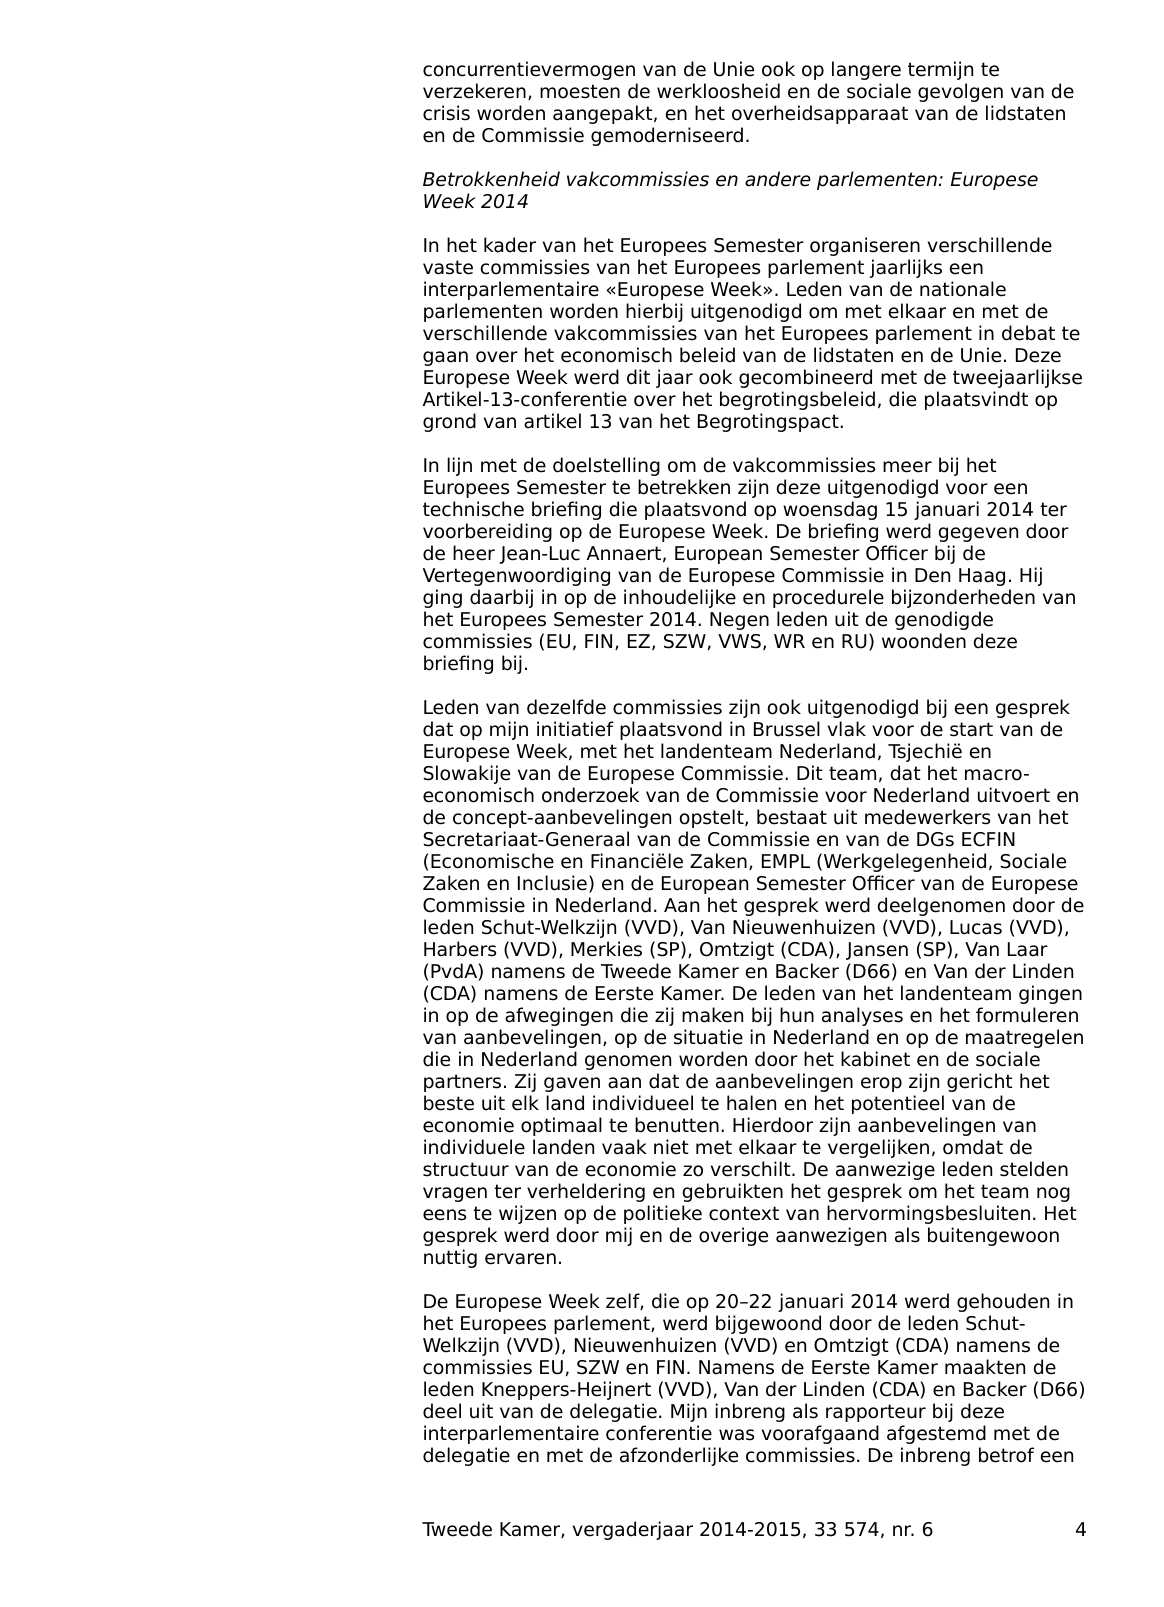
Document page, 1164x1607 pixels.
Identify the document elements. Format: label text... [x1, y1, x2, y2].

text Leden van dezelfde commissies zijn ook uitgenodigd bij een gesprek dat op mijn initiatief plaatsvond in Brussel vlak voor de start van de Europese Week, met het landenteam Nederland, Tsjechië en Slowakije van de Europese Commissie. Dit team, dat het macro-economisch onderzoek van de Commissie voor Nederland uitvoert en de concept-aanbevelingen opstelt, bestaat uit medewerkers van het Secretariaat-Generaal van de Commissie en van de DGs ECFIN (Economische en Financiële Zaken, EMPL (Werkgelegenheid, Sociale Zaken en Inclusie) en de European Semester Officer van de Europese Commissie in Nederland. Aan het gesprek werd deelgenomen door de leden Schut-Welkzijn (VVD), Van Nieuwenhuizen (VVD), Lucas (VVD), Harbers (VVD), Merkies (SP), Omtzigt (CDA), Jansen (SP), Van Laar (PvdA) namens de Tweede Kamer en Backer (D66) en Van der Linden (CDA) namens de Eerste Kamer. De leden van het landenteam gingen in op de afwegingen die zij maken bij hun analyses en het formuleren van aanbevelingen, op de situatie in Nederland en op de maatregelen die in Nederland genomen worden door het kabinet en de sociale partners. Zij gaven aan dat de aanbevelingen erop zijn gericht het beste uit elk land individueel te halen en het potentieel van de economie optimaal te benutten. Hierdoor zijn aanbevelingen van individuele landen vaak niet met elkaar te vergelijken, omdat de structuur van de economie zo verschilt. De aanwezige leden stelden vragen ter verheldering en gebruikten het gesprek om het team nog eens te wijzen op de politieke context van hervormingsbesluiten. Het gesprek werd door mij en de overige aanwezigen als buitengewoon nuttig ervaren. [422, 697, 1087, 1269]
text concurrentievermogen van de Unie ook op langere termijn te verzekeren, moesten de werkloosheid en de sociale gevolgen van de crisis worden aangepakt, en het overheidsapparaat van de lidstaten en de Commissie gemoderniseerd. [422, 59, 1087, 147]
text De Europese Week zelf, die op 20–22 januari 2014 werd gehouden in het Europees parlement, werd bijgewoond door de leden Schut-Welkzijn (VVD), Nieuwenhuizen (VVD) en Omtzigt (CDA) namens de commissies EU, SZW en FIN. Namens de Eerste Kamer maakten de leden Kneppers-Heijnert (VVD), Van der Linden (CDA) en Backer (D66) deel uit van de delegatie. Mijn inbreng als rapporteur bij deze interparlementaire conferentie was voorafgaand afgestemd met de delegatie en met de afzonderlijke commissies. De inbreng betrof een [422, 1291, 1087, 1467]
subtitle Betrokkenheid vakcommissies en andere parlementen: Europese Week 2014 [422, 169, 1087, 213]
text In lijn met de doelstelling om de vakcommissies meer bij het Europees Semester te betrekken zijn deze uitgenodigd voor een technische briefing die plaatsvond op woensdag 15 januari 2014 ter voorbereiding op de Europese Week. De briefing werd gegeven door de heer Jean-Luc Annaert, European Semester Officer bij de Vertegenwoordiging van de Europese Commissie in Den Haag. Hij ging daarbij in op de inhoudelijke en procedurele bijzonderheden van het Europees Semester 2014. Negen leden uit de genodigde commissies (EU, FIN, EZ, SZW, VWS, WR en RU) woonden deze briefing bij. [422, 455, 1087, 675]
text In het kader van het Europees Semester organiseren verschillende vaste commissies van het Europees parlement jaarlijks een interparlementaire «Europese Week». Leden van de nationale parlementen worden hierbij uitgenodigd om met elkaar en met de verschillende vakcommissies van het Europees parlement in debat te gaan over het economisch beleid van de lidstaten en de Unie. Deze Europese Week werd dit jaar ook gecombineerd met de tweejaarlijkse Artikel-13-conferentie over het begrotingsbeleid, die plaatsvindt op grond van artikel 13 van het Begrotingspact. [422, 235, 1087, 433]
